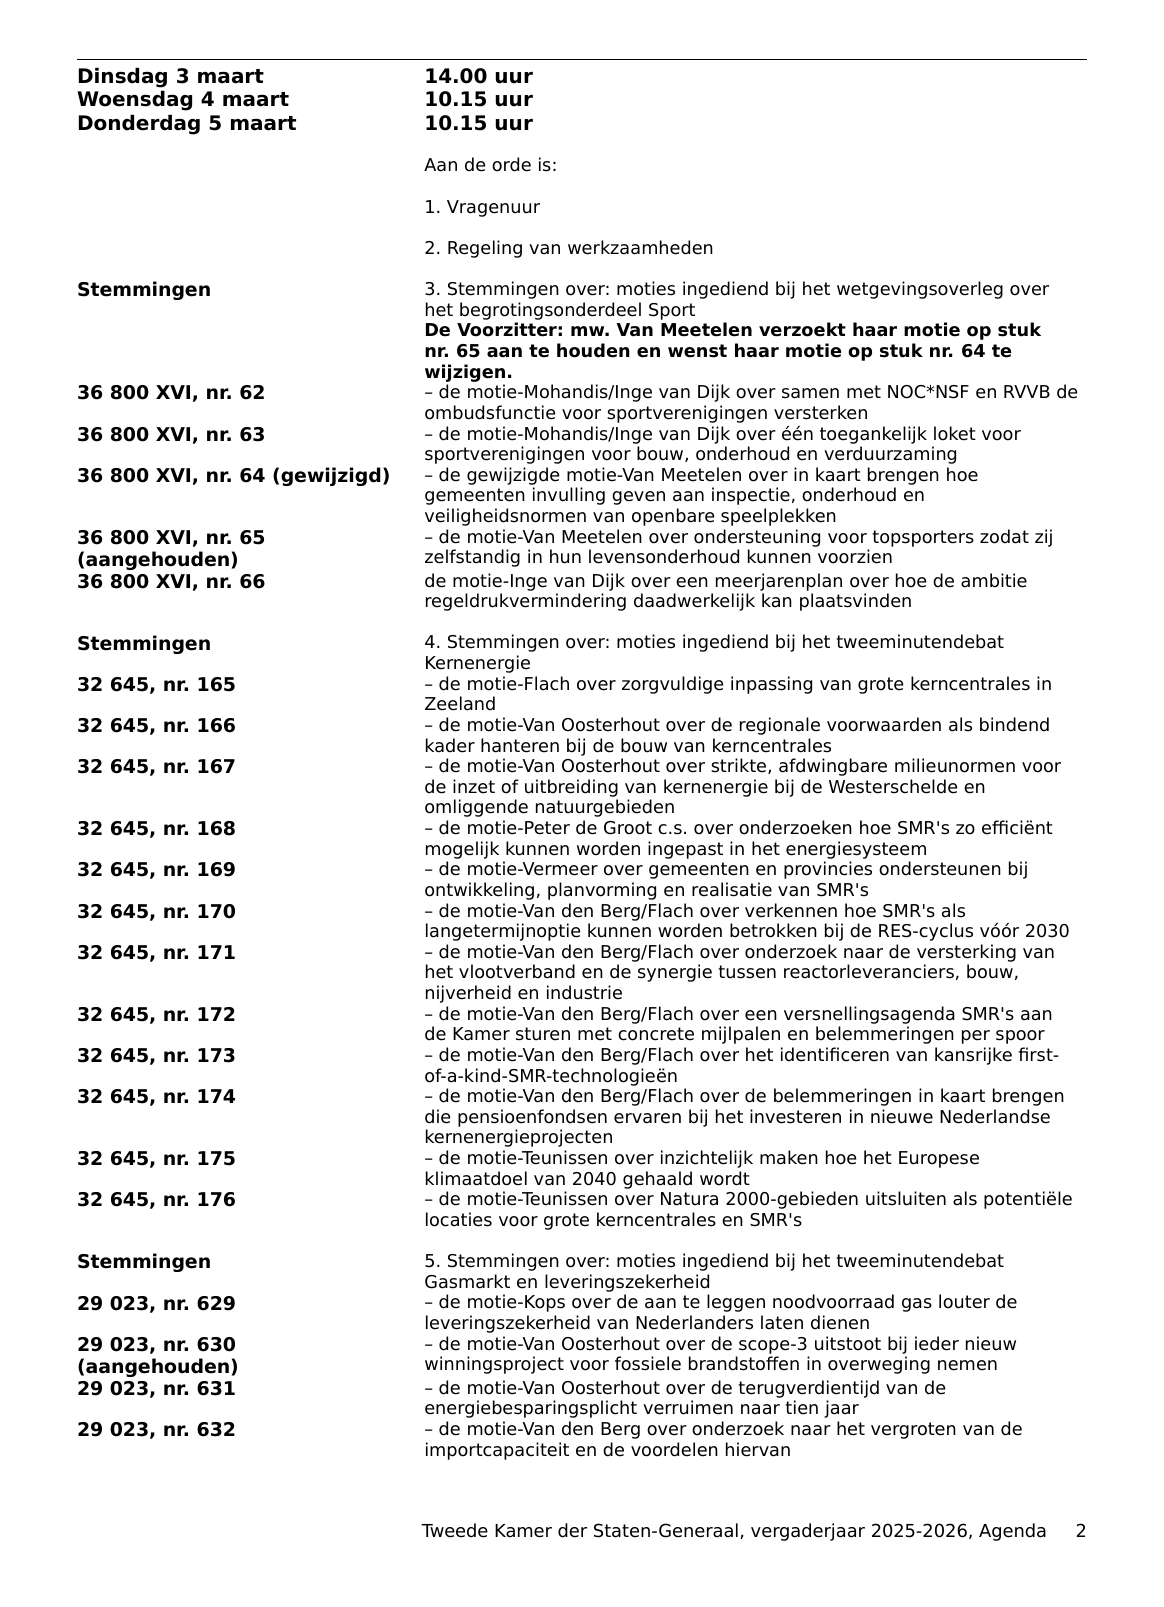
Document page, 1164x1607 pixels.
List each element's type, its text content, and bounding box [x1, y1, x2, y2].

table_cell Woensdag 4 maart [77, 88, 401, 111]
table_cell 32 645, nr. 167 [77, 756, 401, 818]
table_cell [401, 674, 418, 715]
table_cell [77, 155, 401, 176]
table_cell De Voorzitter: mw. Van Meetelen verzoekt haar motie op stuk nr. 65 aan te houden en wenst haar motie op stuk nr. 64 te wijzigen. [418, 320, 1087, 382]
table_cell [418, 612, 1087, 632]
table_cell [401, 527, 418, 571]
table_header 14.00 uur [418, 60, 1087, 88]
table_cell [401, 424, 418, 465]
table_cell [401, 155, 418, 176]
table_cell – de motie-Teunissen over inzichtelijk maken hoe het Europese klimaatdoel van 2040 gehaald wordt [418, 1148, 1087, 1189]
table_cell – de motie-Van Oosterhout over de scope-3 uitstoot bij ieder nieuw winningsproject voor fossiele brandstoffen in overweging nemen [418, 1334, 1087, 1378]
table_cell [401, 465, 418, 527]
table_cell 32 645, nr. 170 [77, 901, 401, 942]
table_cell 10.15 uur [418, 111, 1087, 135]
table_cell [418, 1231, 1087, 1251]
table_cell – de motie-Van den Berg over onderzoek naar het vergroten van de importcapaciteit en de voordelen hiervan [418, 1419, 1087, 1460]
table_header Dinsdag 3 maart [77, 60, 401, 88]
table_cell [401, 111, 418, 135]
table_cell 3. Stemmingen over: moties ingediend bij het wetgevingsoverleg over het begrotingsonderdeel Sport [418, 279, 1087, 320]
table_cell – de motie-Van Oosterhout over de terugverdientijd van de energiebesparingsplicht verruimen naar tien jaar [418, 1378, 1087, 1419]
table_cell [77, 320, 401, 382]
table_cell [401, 942, 418, 1004]
table_cell [401, 1189, 418, 1231]
table_cell 29 023, nr. 632 [77, 1419, 401, 1460]
table_cell [401, 1086, 418, 1148]
table_cell – de motie-Van Oosterhout over de regionale voorwaarden als bindend kader hanteren bij de bouw van kerncentrales [418, 715, 1087, 756]
table_cell [401, 279, 418, 320]
table_cell – de motie-Van den Berg/Flach over het identificeren van kansrijke first-of-a-kind-SMR-technologieën [418, 1045, 1087, 1086]
table_cell [401, 1231, 418, 1251]
table_cell 36 800 XVI, nr. 62 [77, 382, 401, 423]
table_cell – de motie-Van den Berg/Flach over onderzoek naar de versterking van het vlootverband en de synergie tussen reactorleveranciers, bouw, nijverheid en industrie [418, 942, 1087, 1004]
table_cell 32 645, nr. 172 [77, 1004, 401, 1045]
table_cell 32 645, nr. 169 [77, 859, 401, 901]
table_cell [401, 1004, 418, 1045]
table_cell – de motie-Mohandis/Inge van Dijk over samen met NOC*NSF en RVVB de ombudsfunctie voor sportverenigingen versterken [418, 382, 1087, 423]
table_cell – de motie-Van den Berg/Flach over de belemmeringen in kaart brengen die pensioenfondsen ervaren bij het investeren in nieuwe Nederlandse kernenergieprojecten [418, 1086, 1087, 1148]
table_cell – de motie-Flach over zorgvuldige inpassing van grote kerncentrales in Zeeland [418, 674, 1087, 715]
table_cell [77, 217, 401, 238]
table_cell Stemmingen [77, 1251, 401, 1292]
table_cell [401, 88, 418, 111]
table_cell [401, 197, 418, 217]
table_cell [77, 612, 401, 632]
table_cell – de motie-Mohandis/Inge van Dijk over één toegankelijk loket voor sportverenigingen voor bouw, onderhoud en verduurzaming [418, 424, 1087, 465]
table_cell [77, 197, 401, 217]
table_cell [401, 1251, 418, 1292]
table_cell – de motie-Kops over de aan te leggen noodvoorraad gas louter de leveringszekerheid van Nederlanders laten dienen [418, 1293, 1087, 1334]
table_cell – de motie-Teunissen over Natura 2000-gebieden uitsluiten als potentiële locaties voor grote kerncentrales en SMR's [418, 1189, 1087, 1231]
table_cell 32 645, nr. 171 [77, 942, 401, 1004]
table_cell 32 645, nr. 176 [77, 1189, 401, 1231]
table_cell [401, 1378, 418, 1419]
table_cell [77, 1231, 401, 1251]
table_cell 1. Vragenuur [418, 197, 1087, 217]
table_cell [401, 176, 418, 197]
table_header [401, 60, 418, 88]
table_cell 32 645, nr. 165 [77, 674, 401, 715]
table_cell 29 023, nr. 630 (aangehouden) [77, 1334, 401, 1378]
table_cell Aan de orde is: [418, 155, 1087, 176]
table_cell 36 800 XVI, nr. 66 [77, 571, 401, 612]
table_cell 2. Regeling van werkzaamheden [418, 238, 1087, 258]
table_cell 5. Stemmingen over: moties ingediend bij het tweeminutendebat Gasmarkt en leveringszekerheid [418, 1251, 1087, 1292]
table_cell 32 645, nr. 174 [77, 1086, 401, 1148]
table_cell [418, 135, 1087, 155]
table_cell 10.15 uur [418, 88, 1087, 111]
table_cell [401, 238, 418, 258]
table_cell [77, 135, 401, 155]
table_cell Stemmingen [77, 633, 401, 674]
table_cell 29 023, nr. 629 [77, 1293, 401, 1334]
table_cell 36 800 XVI, nr. 65 (aangehouden) [77, 527, 401, 571]
table_cell [401, 612, 418, 632]
table_cell – de motie-Van den Berg/Flach over een versnellingsagenda SMR's aan de Kamer sturen met concrete mijlpalen en belemmeringen per spoor [418, 1004, 1087, 1045]
table_cell 4. Stemmingen over: moties ingediend bij het tweeminutendebat Kernenergie [418, 633, 1087, 674]
table_cell [418, 176, 1087, 197]
table_cell 32 645, nr. 166 [77, 715, 401, 756]
table_cell 32 645, nr. 168 [77, 818, 401, 859]
table_cell [401, 1293, 418, 1334]
table_cell [401, 259, 418, 279]
table_cell 32 645, nr. 173 [77, 1045, 401, 1086]
table_cell [418, 259, 1087, 279]
table_cell Donderdag 5 maart [77, 111, 401, 135]
table_cell [77, 238, 401, 258]
table_cell [401, 382, 418, 423]
table_cell 32 645, nr. 175 [77, 1148, 401, 1189]
table_cell [401, 859, 418, 901]
table_cell [401, 320, 418, 382]
table_cell [401, 135, 418, 155]
table_cell [77, 176, 401, 197]
table_cell [401, 715, 418, 756]
table_cell 36 800 XVI, nr. 64 (gewijzigd) [77, 465, 401, 527]
table_cell [401, 901, 418, 942]
table_cell [401, 571, 418, 612]
table_cell 29 023, nr. 631 [77, 1378, 401, 1419]
table_cell [418, 217, 1087, 238]
table_cell – de motie-Van den Berg/Flach over verkennen hoe SMR's als langetermijnoptie kunnen worden betrokken bij de RES-cyclus vóór 2030 [418, 901, 1087, 942]
table_cell Stemmingen [77, 279, 401, 320]
table_cell [401, 1148, 418, 1189]
table_cell [401, 217, 418, 238]
table_cell 36 800 XVI, nr. 63 [77, 424, 401, 465]
table_cell [401, 1334, 418, 1378]
table_cell de motie-Inge van Dijk over een meerjarenplan over hoe de ambitie regeldrukvermindering daadwerkelijk kan plaatsvinden [418, 571, 1087, 612]
table_cell [401, 633, 418, 674]
table_cell – de gewijzigde motie-Van Meetelen over in kaart brengen hoe gemeenten invulling geven aan inspectie, onderhoud en veiligheidsnormen van openbare speelplekken [418, 465, 1087, 527]
table_cell – de motie-Vermeer over gemeenten en provincies ondersteunen bij ontwikkeling, planvorming en realisatie van SMR's [418, 859, 1087, 901]
table_cell [401, 1419, 418, 1460]
table_cell [77, 259, 401, 279]
table_cell [401, 818, 418, 859]
table_cell – de motie-Van Meetelen over ondersteuning voor topsporters zodat zij zelfstandig in hun levensonderhoud kunnen voorzien [418, 527, 1087, 571]
table_cell [401, 756, 418, 818]
table_cell – de motie-Peter de Groot c.s. over onderzoeken hoe SMR's zo efficiënt mogelijk kunnen worden ingepast in het energiesysteem [418, 818, 1087, 859]
table_cell – de motie-Van Oosterhout over strikte, afdwingbare milieunormen voor de inzet of uitbreiding van kernenergie bij de Westerschelde en omliggende natuurgebieden [418, 756, 1087, 818]
table_cell [401, 1045, 418, 1086]
